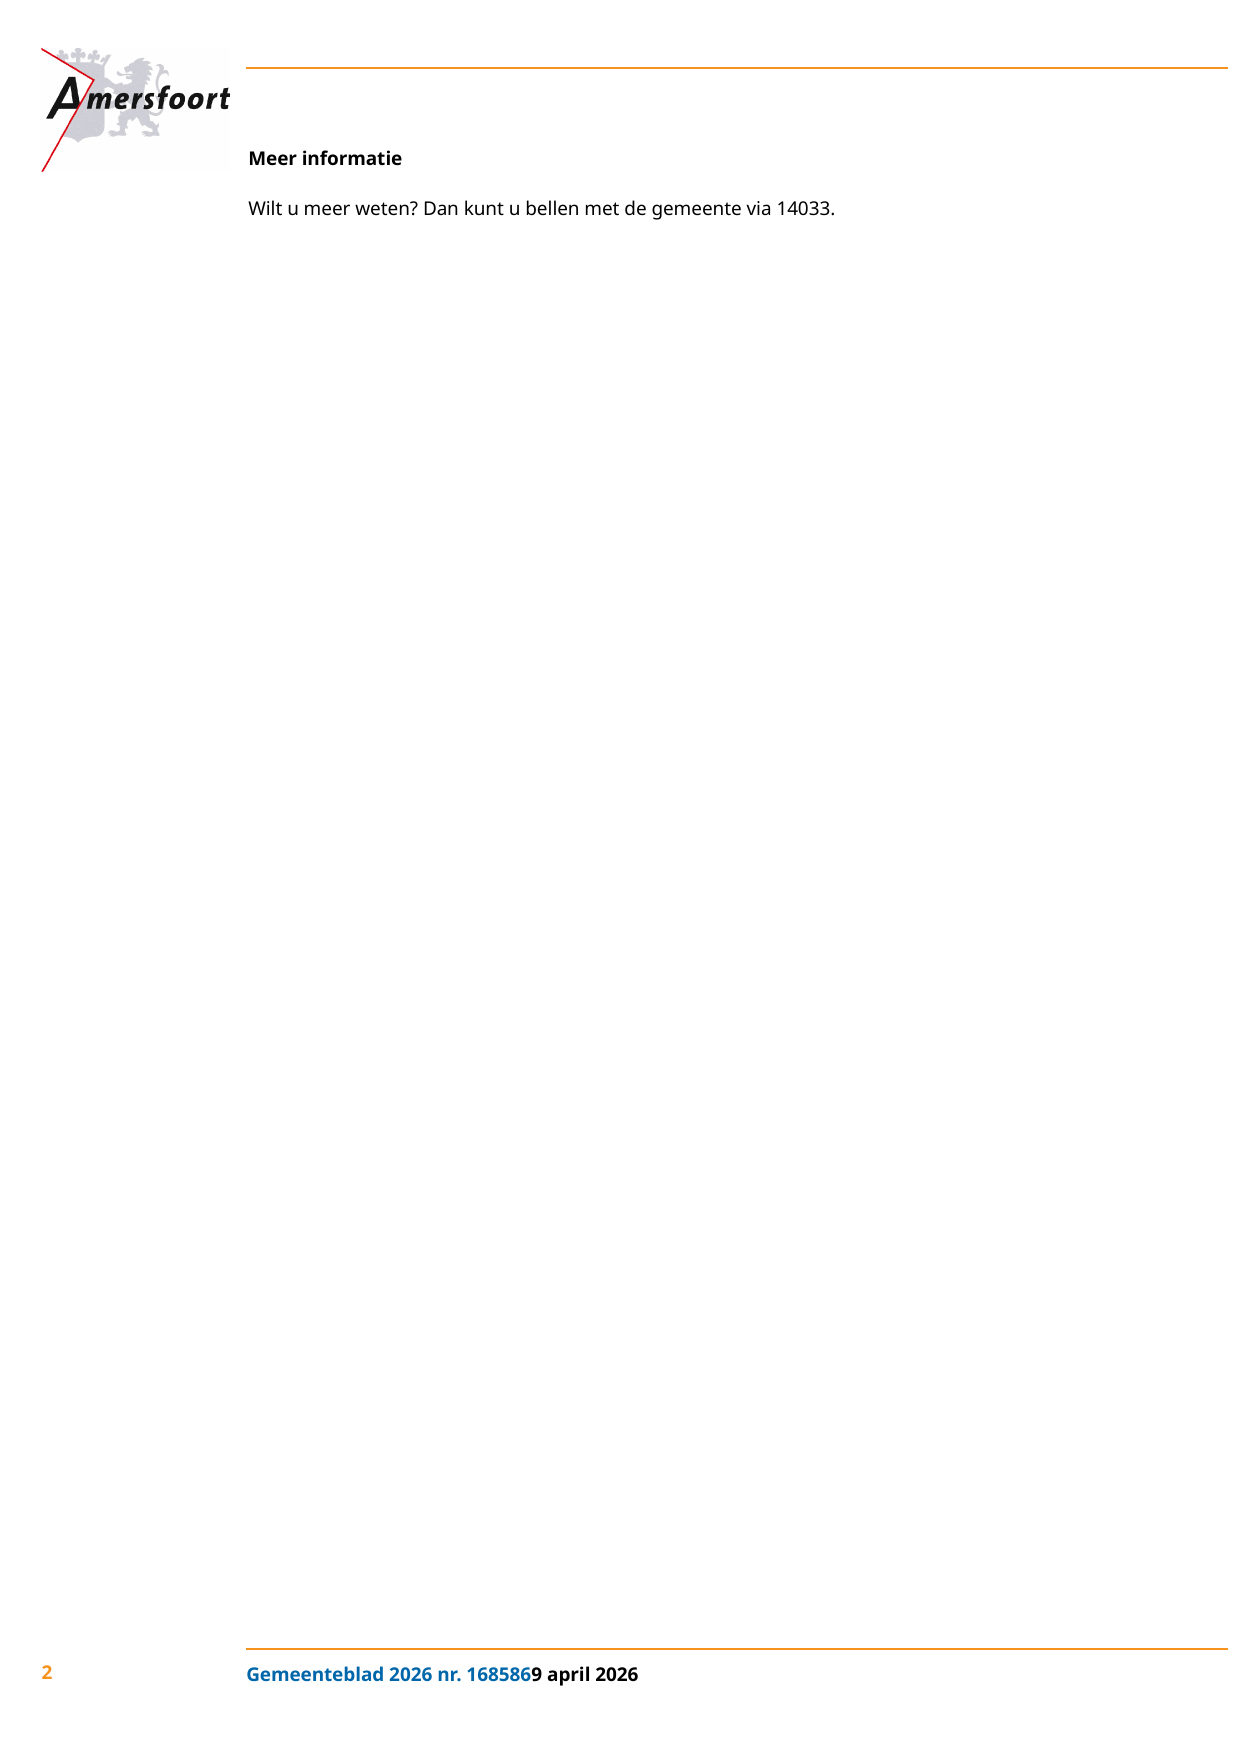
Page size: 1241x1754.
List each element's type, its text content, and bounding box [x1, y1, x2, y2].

text Meer informatie [248, 145, 1152, 171]
text Wilt u meer weten? Dan kunt u bellen met de gemeente via 14033. [248, 196, 1152, 221]
picture [41, 47, 231, 172]
